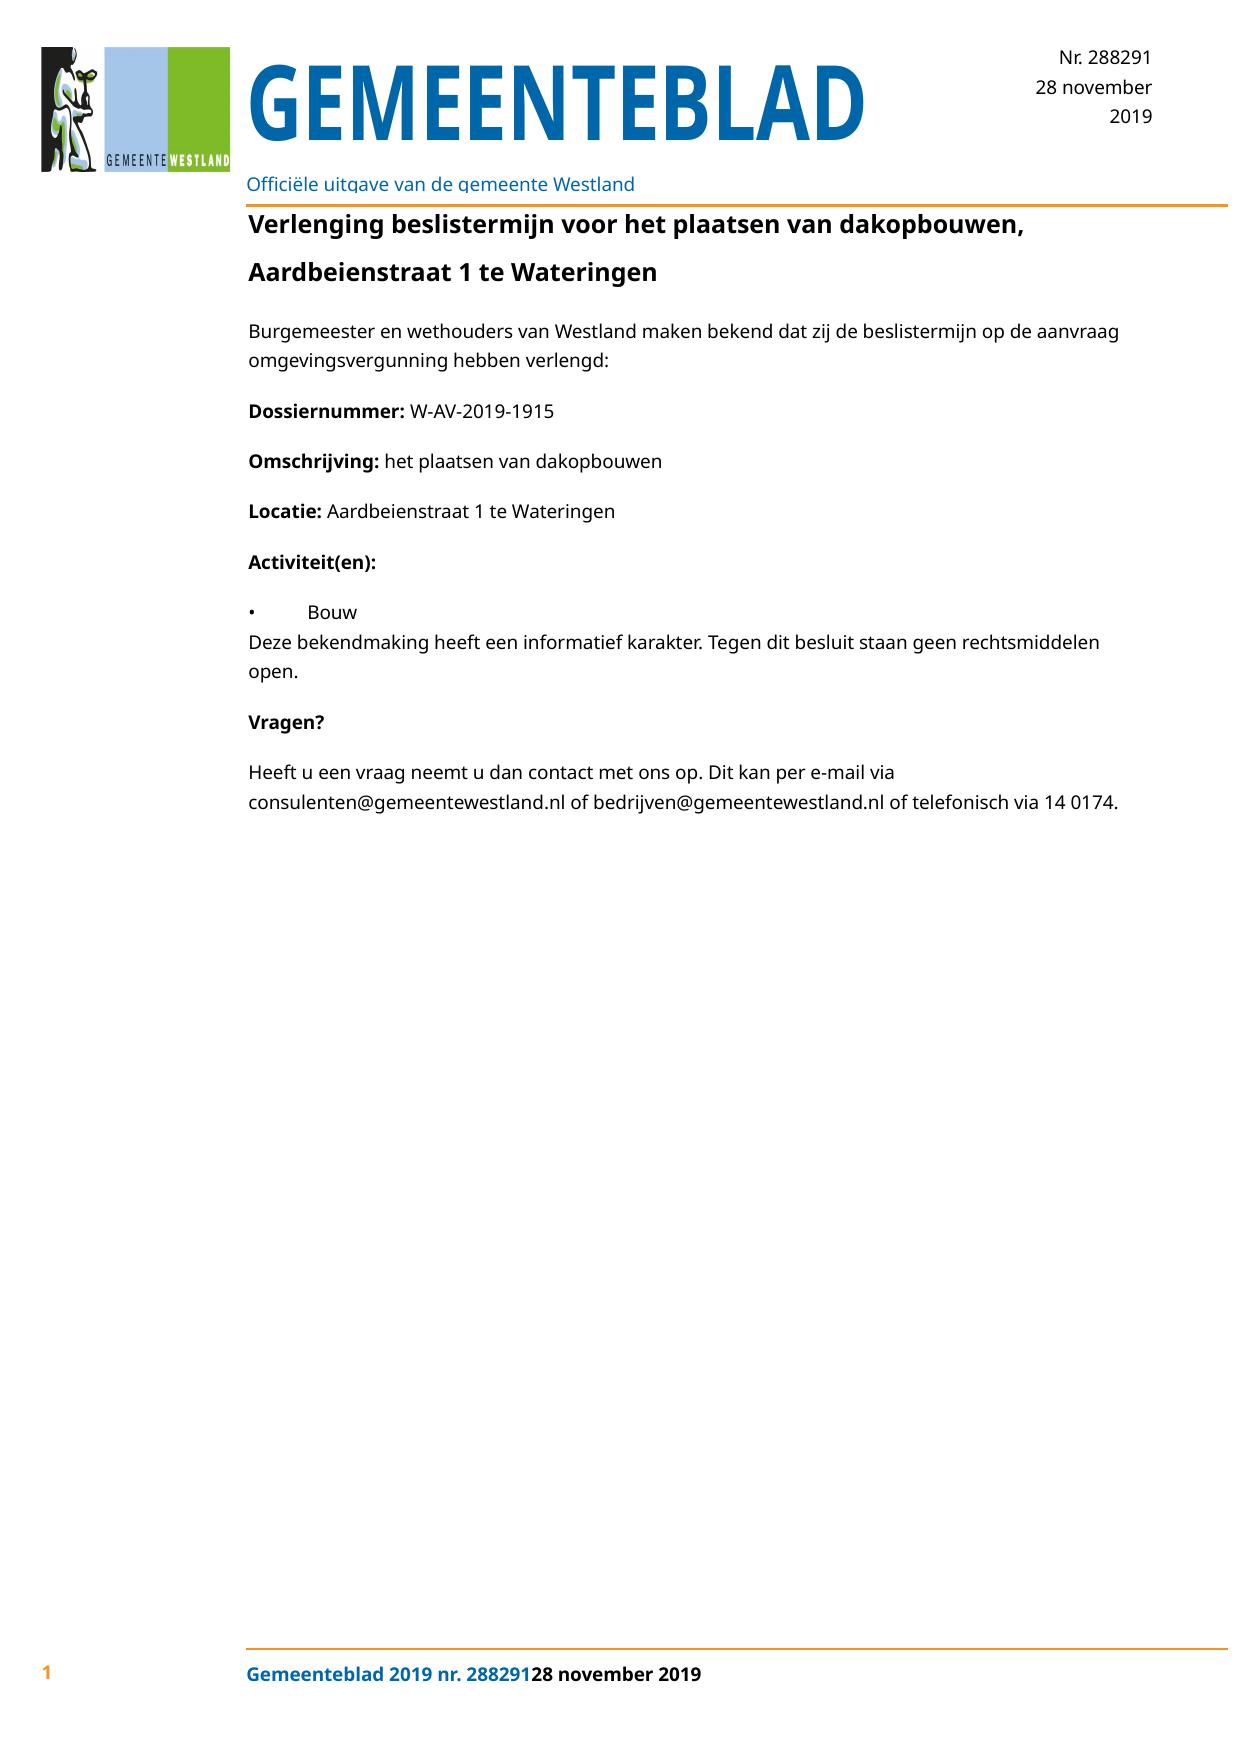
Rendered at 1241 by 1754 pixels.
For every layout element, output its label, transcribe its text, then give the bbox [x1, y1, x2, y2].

text Deze bekendmaking heeft een informatief karakter. Tegen dit besluit staan geen rechtsmiddelen open. [248, 629, 1152, 684]
text Locatie: Aardbeienstraat 1 te Wateringen [248, 499, 1152, 524]
text Burgemeester en wethouders van Westland maken bekend dat zij de beslistermijn op de aanvraag omgevingsvergunning hebben verlengd: [248, 318, 1152, 373]
text Dossiernummer: W-AV-2019-1915 [248, 398, 1152, 424]
text Verlenging beslistermijn voor het plaatsen van dakopbouwen, Aardbeienstraat 1 te Wateringen [248, 207, 1152, 288]
text Omschrijving: het plaatsen van dakopbouwen [248, 448, 1152, 474]
list Bouw [248, 599, 1152, 625]
text Heeft u een vraag neemt u dan contact met ons op. Dit kan per e-mail via consulenten@gemeentewestland.nl of bedrijven@gemeentewestland.nl of telefonisch via 14 0174. [248, 759, 1152, 815]
text Activiteit(en): [248, 549, 1152, 575]
text Vragen? [248, 709, 1152, 735]
picture [41, 47, 231, 172]
